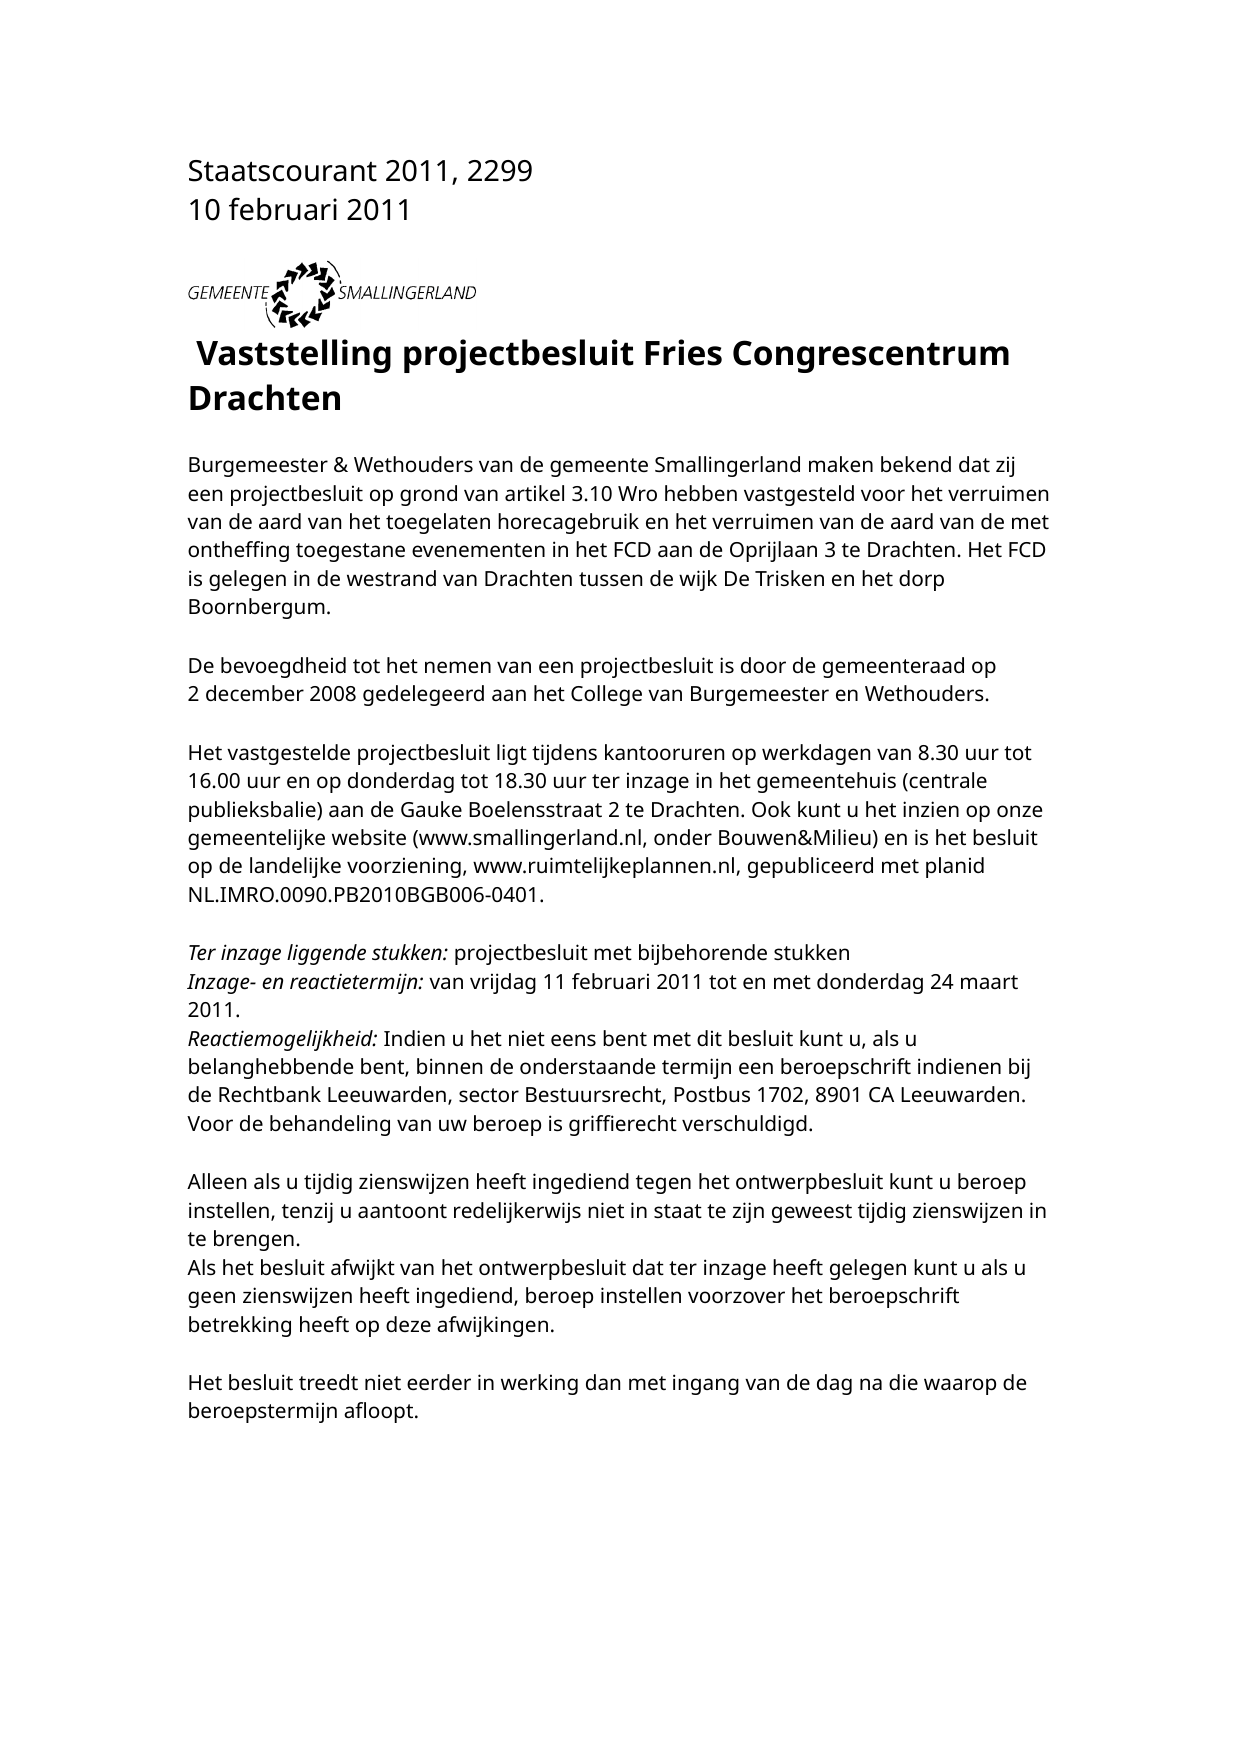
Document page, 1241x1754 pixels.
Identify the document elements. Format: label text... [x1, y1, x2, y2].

text Alleen als u tijdig zienswijzen heeft ingediend tegen het ontwerpbesluit kunt u beroep instellen, tenzij u aantoont redelijkerwijs niet in staat te zijn geweest tijdig zienswijzen in te brengen. [187, 1167, 1053, 1253]
text De bevoegdheid tot het nemen van een projectbesluit is door de gemeenteraad op 2 december 2008 gedelegeerd aan het College van Burgemeester en Wethouders. [187, 651, 1053, 708]
text Inzage- en reactietermijn: van vrijdag 11 februari 2011 tot en met donderdag 24 maart 2011. [187, 967, 1053, 1024]
text Staatscourant 2011, 2299 [187, 150, 1053, 190]
subtitle Vaststelling projectbesluit Fries Congrescentrum Drachten [187, 271, 1053, 420]
text Reactiemogelijkheid: Indien u het niet eens bent met dit besluit kunt u, als u belanghebbende bent, binnen de onderstaande termijn een beroepschrift indienen bij de Rechtbank Leeuwarden, sector Bestuursrecht, Postbus 1702, 8901 CA Leeuwarden. Voor de behandeling van uw beroep is griffierecht verschuldigd. [187, 1024, 1053, 1137]
text 10 februari 2011 [187, 190, 1053, 229]
text Burgemeester & Wethouders van de gemeente Smallingerland maken bekend dat zij een projectbesluit op grond van artikel 3.10 Wro hebben vastgesteld voor het verruimen van de aard van het toegelaten horecagebruik en het verruimen van de aard van de met ontheffing toegestane evenementen in het FCD aan de Oprijlaan 3 te Drachten. Het FCD is gelegen in de westrand van Drachten tussen de wijk De Trisken en het dorp Boornbergum. [187, 450, 1053, 621]
picture [187, 258, 477, 330]
text Als het besluit afwijkt van het ontwerpbesluit dat ter inzage heeft gelegen kunt u als u geen zienswijzen heeft ingediend, beroep instellen voorzover het beroepschrift betrekking heeft op deze afwijkingen. [187, 1253, 1053, 1338]
text Het vastgestelde projectbesluit ligt tijdens kantooruren op werkdagen van 8.30 uur tot 16.00 uur en op donderdag tot 18.30 uur ter inzage in het gemeentehuis (centrale publieksbalie) aan de Gauke Boelensstraat 2 te Drachten. Ook kunt u het inzien op onze gemeentelijke website (www.smallingerland.nl, onder Bouwen&Milieu) en is het besluit op de landelijke voorziening, www.ruimtelijkeplannen.nl, gepubliceerd met planid NL.IMRO.0090.PB2010BGB006-0401. [187, 738, 1053, 908]
text Ter inzage liggende stukken: projectbesluit met bijbehorende stukken [187, 938, 1053, 967]
text Het besluit treedt niet eerder in werking dan met ingang van de dag na die waarop de beroepstermijn afloopt. [187, 1368, 1053, 1425]
